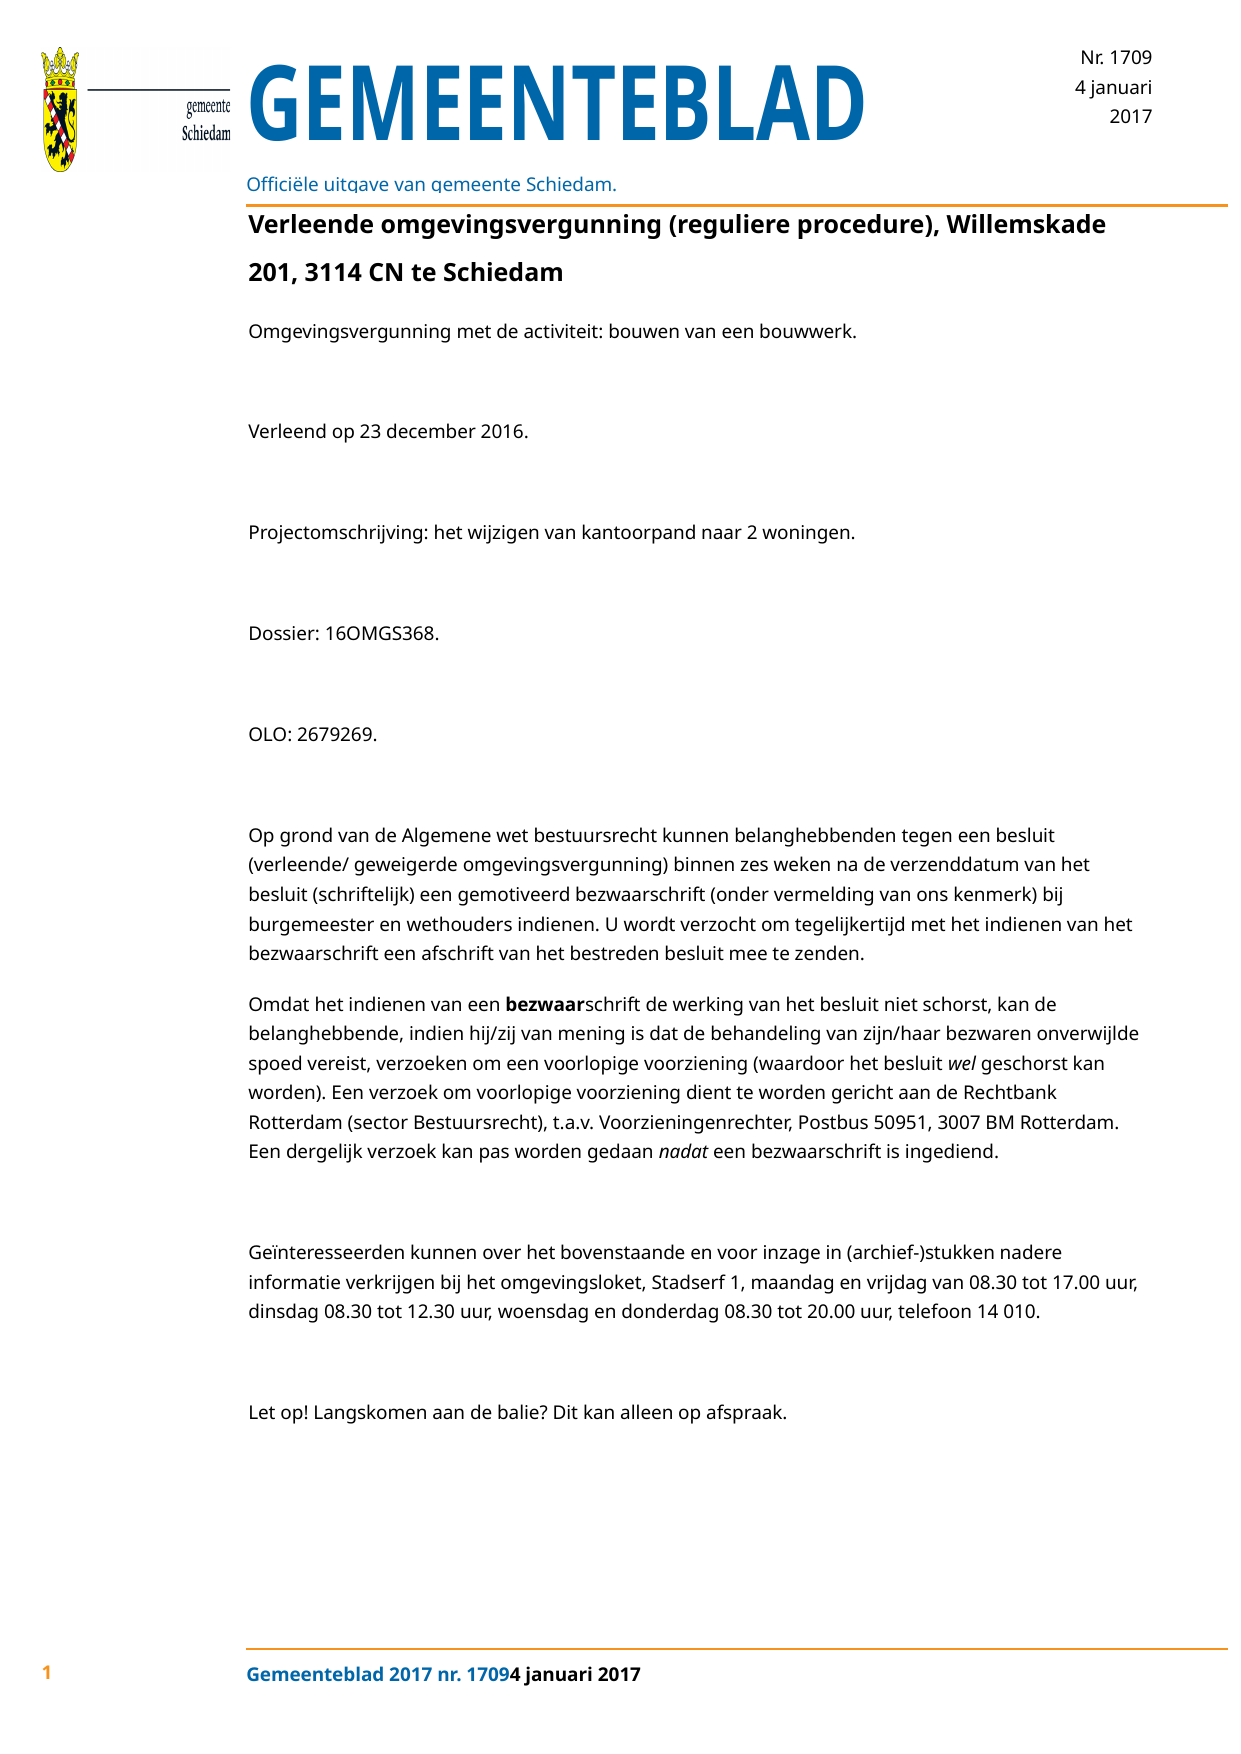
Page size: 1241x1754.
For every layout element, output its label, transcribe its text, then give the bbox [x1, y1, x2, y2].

text Verleende omgevingsvergunning (reguliere procedure), Willemskade 201, 3114 CN te Schiedam [248, 207, 1152, 288]
text Let op! Langskomen aan de balie? Dit kan alleen op afspraak. [248, 1399, 1152, 1425]
text Omdat het indienen van een bezwaarschrift de werking van het besluit niet schorst, kan de belanghebbende, indien hij/zij van mening is dat de behandeling van zijn/haar bezwaren onverwijlde spoed vereist, verzoeken om een voorlopige voorziening (waardoor het besluit wel geschorst kan worden). Een verzoek om voorlopige voorziening dient te worden gericht aan de Rechtbank Rotterdam (sector Bestuursrecht), t.a.v. Voorzieningenrechter, Postbus 50951, 3007 BM Rotterdam. Een dergelijk verzoek kan pas worden gedaan nadat een bezwaarschrift is ingediend. [248, 991, 1152, 1164]
text Verleend op 23 december 2016. [248, 419, 1152, 444]
text Dossier: 16OMGS368. [248, 620, 1152, 646]
text Geïnteresseerden kunnen over het bovenstaande en voor inzage in (archief-)stukken nadere informatie verkrijgen bij het omgevingsloket, Stadserf 1, maandag en vrijdag van 08.30 tot 17.00 uur, dinsdag 08.30 tot 12.30 uur, woensdag en donderdag 08.30 tot 20.00 uur, telefoon 14 010. [248, 1239, 1152, 1324]
text Op grond van de Algemene wet bestuursrecht kunnen belanghebbenden tegen een besluit (verleende/ geweigerde omgevingsvergunning) binnen zes weken na de verzenddatum van het besluit (schriftelijk) een gemotiveerd bezwaarschrift (onder vermelding van ons kenmerk) bij burgemeester en wethouders indienen. U wordt verzocht om tegelijkertijd met het indienen van het bezwaarschrift een afschrift van het bestreden besluit mee te zenden. [248, 822, 1152, 966]
text Projectomschrijving: het wijzigen van kantoorpand naar 2 woningen. [248, 519, 1152, 545]
picture [41, 47, 231, 172]
text OLO: 2679269. [248, 721, 1152, 747]
text Omgevingsvergunning met de activiteit: bouwen van een bouwwerk. [248, 318, 1152, 344]
